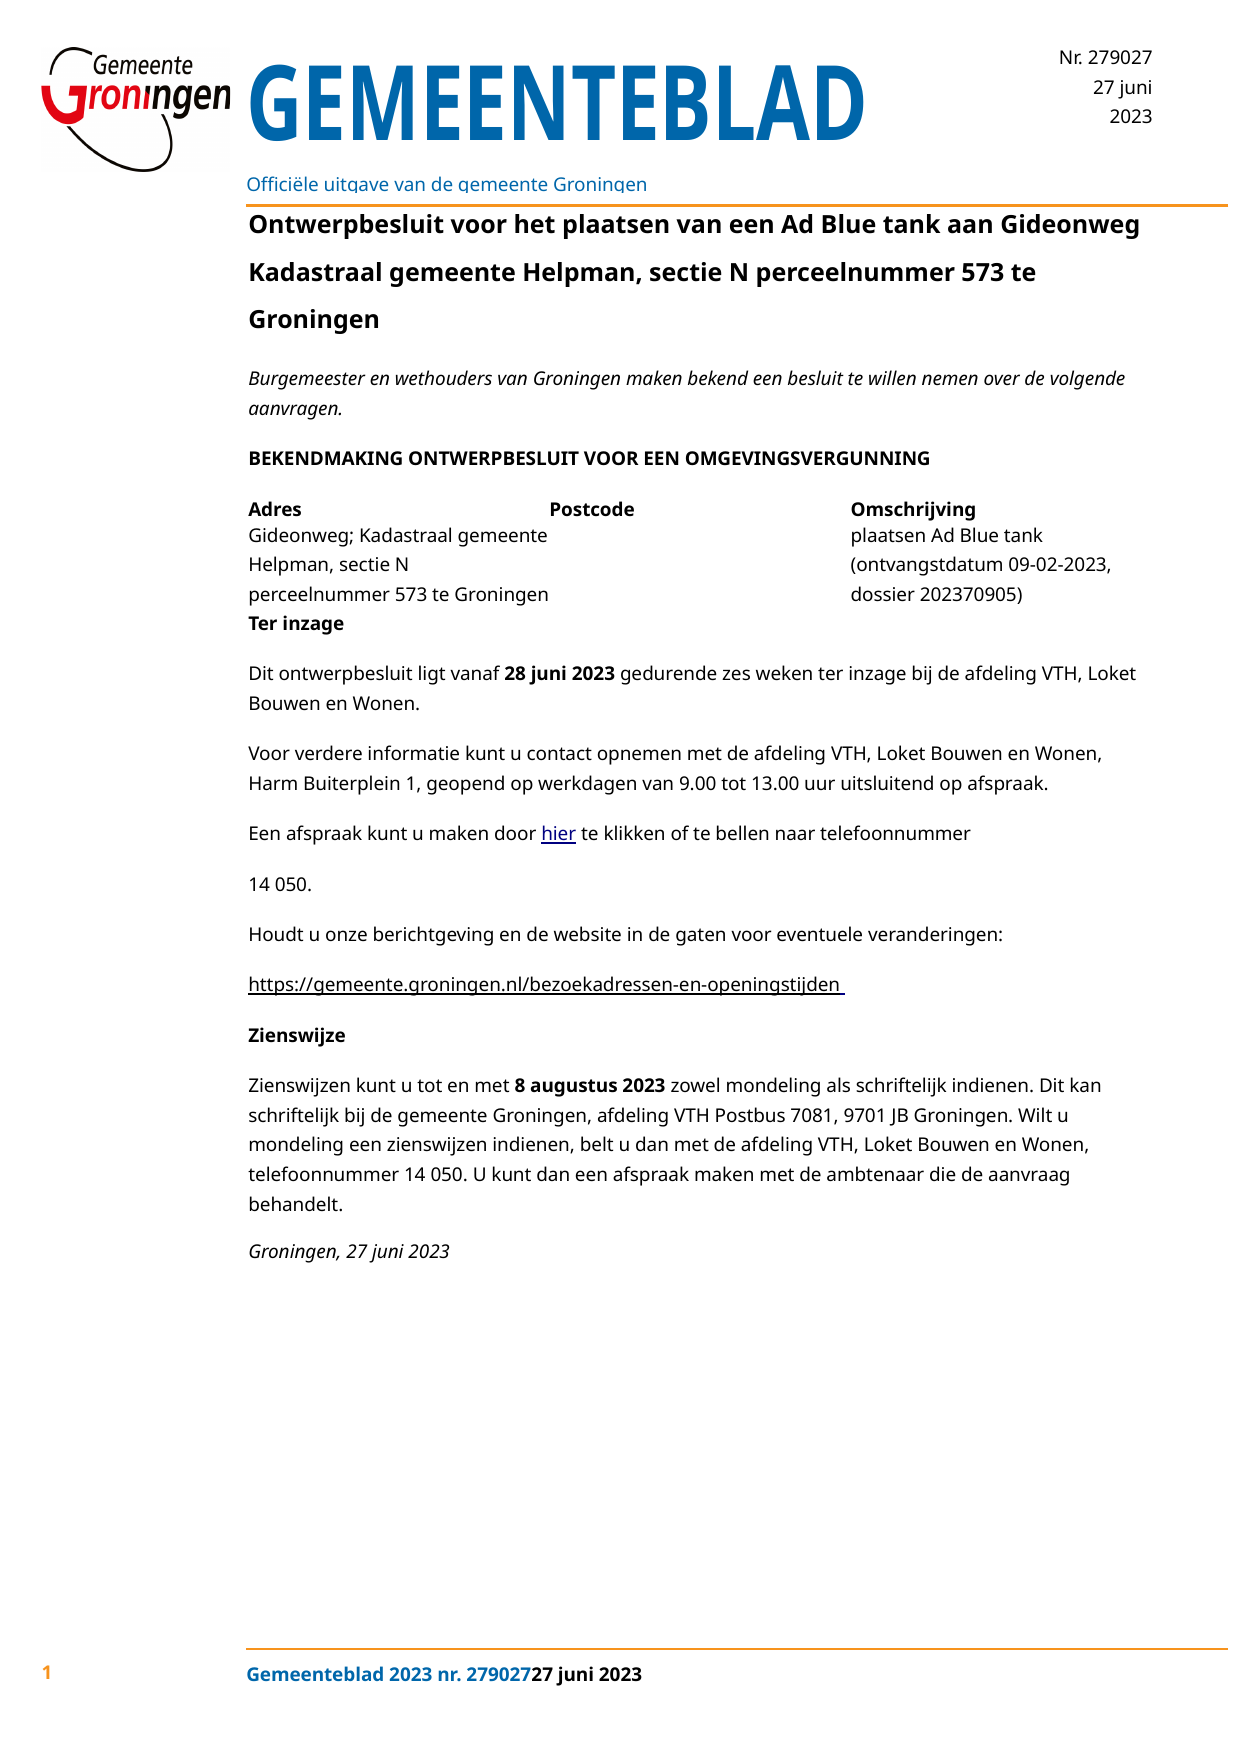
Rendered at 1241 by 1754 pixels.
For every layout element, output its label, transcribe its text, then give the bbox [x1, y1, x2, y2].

text BEKENDMAKING ONTWERPBESLUIT VOOR EEN OMGEVINGSVERGUNNING [248, 446, 1152, 471]
picture [41, 47, 231, 172]
text Een afspraak kunt u maken door hier te klikken of te bellen naar telefoonnummer [248, 820, 1152, 846]
table_cell [549, 522, 850, 607]
text https://gemeente.groningen.nl/bezoekadressen-en-openingstijden [248, 972, 1152, 997]
text 14 050. [248, 871, 1152, 896]
table_cell plaatsen Ad Blue tank (ontvangstdatum 09-02-2023, dossier 202370905) [850, 522, 1152, 607]
text Zienswijze [248, 1022, 1152, 1048]
table_header Omschrijving [850, 496, 1152, 522]
table_header Adres [248, 496, 549, 522]
text Burgemeester en wethouders van Groningen maken bekend een besluit te willen nemen over de volgende aanvragen. [248, 366, 1152, 421]
text Groningen, 27 juni 2023 [248, 1238, 1152, 1264]
table_header Postcode [549, 496, 850, 522]
table_cell Gideonweg; Kadastraal gemeente Helpman, sectie N perceelnummer 573 te Groningen [248, 522, 549, 607]
text Ontwerpbesluit voor het plaatsen van een Ad Blue tank aan Gideonweg Kadastraal gemeente Helpman, sectie N perceelnummer 573 te Groningen [248, 207, 1152, 336]
text Dit ontwerpbesluit ligt vanaf 28 juni 2023 gedurende zes weken ter inzage bij de afdeling VTH, Loket Bouwen en Wonen. [248, 660, 1152, 716]
text Houdt u onze berichtgeving en de website in de gaten voor eventuele veranderingen: [248, 921, 1152, 947]
text Ter inzage [248, 610, 1152, 636]
text Voor verdere informatie kunt u contact opnemen met de afdeling VTH, Loket Bouwen en Wonen, Harm Buiterplein 1, geopend op werkdagen van 9.00 tot 13.00 uur uitsluitend op afspraak. [248, 740, 1152, 796]
text Zienswijzen kunt u tot en met 8 augustus 2023 zowel mondeling als schriftelijk indienen. Dit kan schriftelijk bij de gemeente Groningen, afdeling VTH Postbus 7081, 9701 JB Groningen. Wilt u mondeling een zienswijzen indienen, belt u dan met de afdeling VTH, Loket Bouwen en Wonen, telefoonnummer 14 050. U kunt dan een afspraak maken met de ambtenaar die de aanvraag behandelt. [248, 1072, 1152, 1216]
